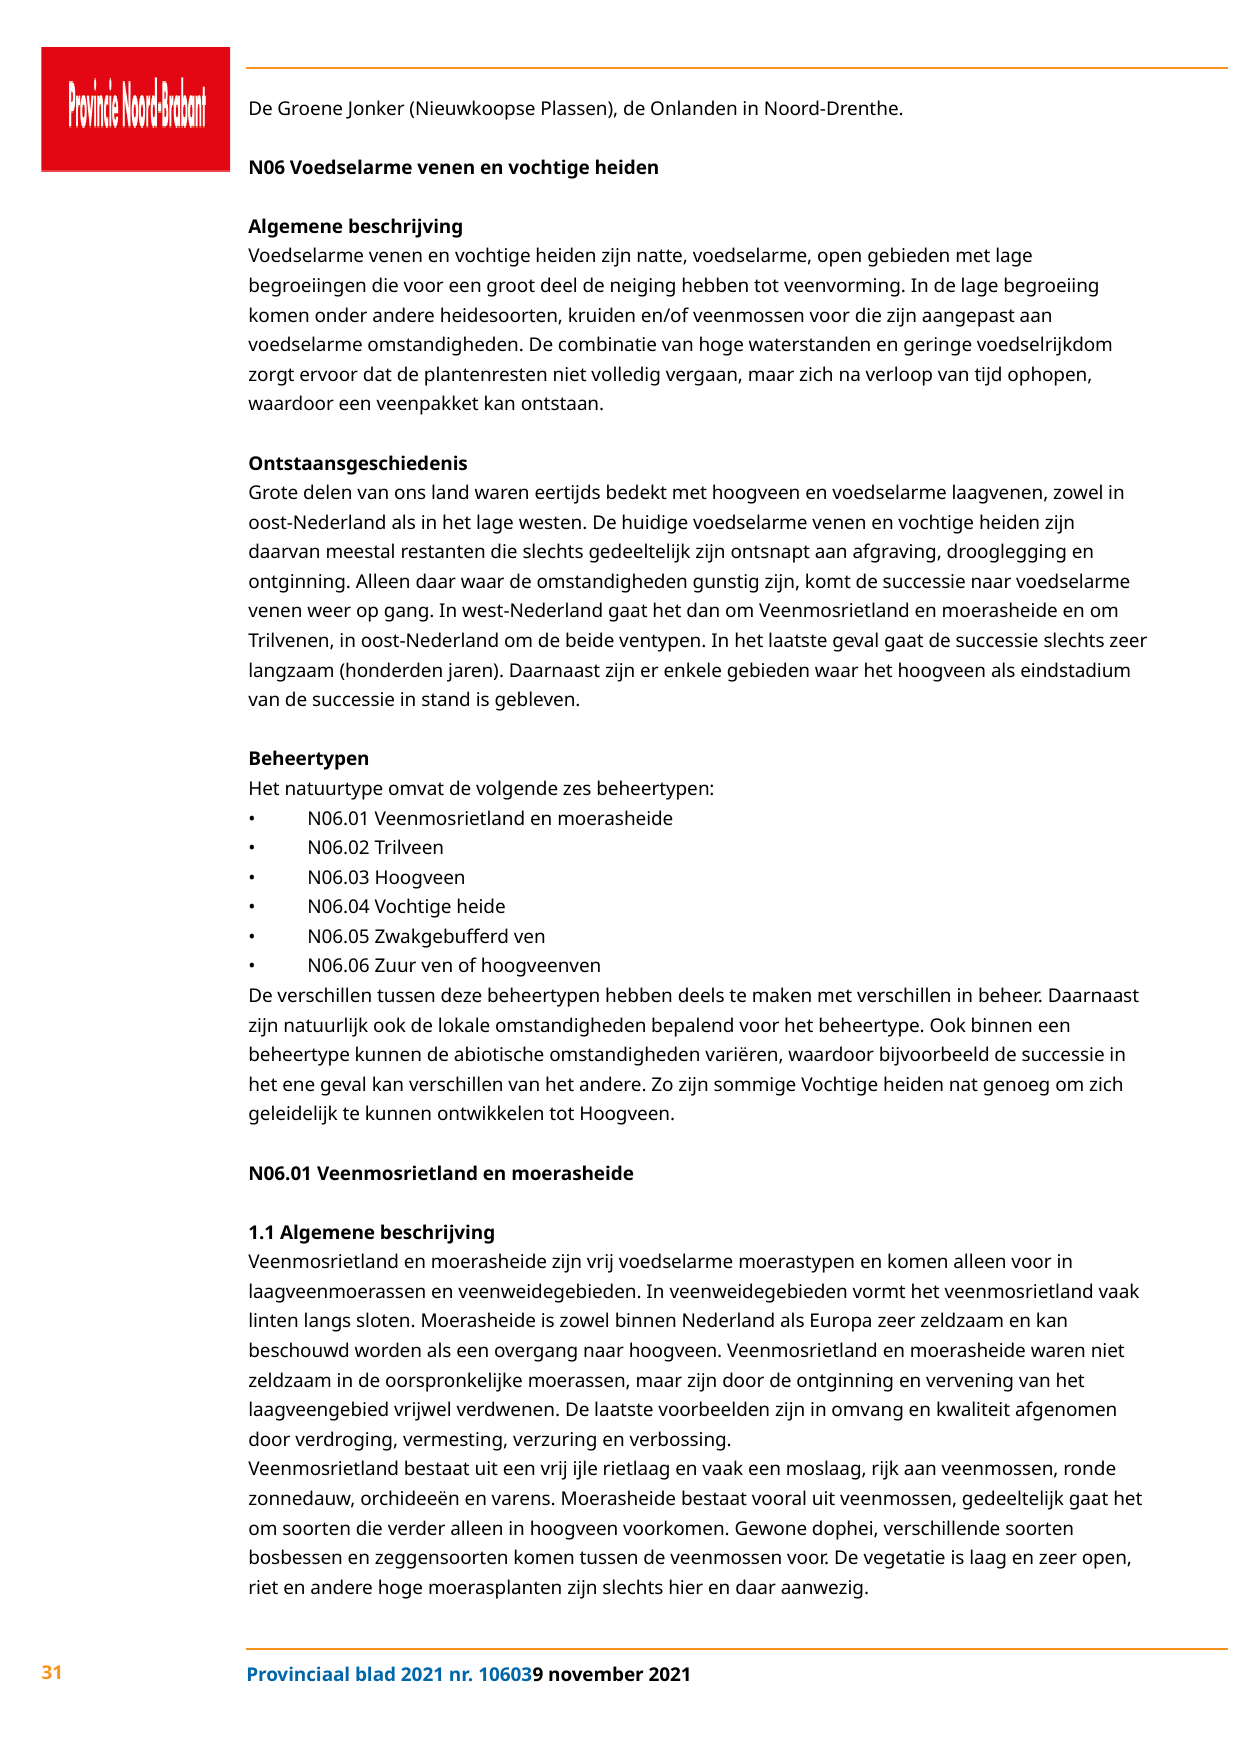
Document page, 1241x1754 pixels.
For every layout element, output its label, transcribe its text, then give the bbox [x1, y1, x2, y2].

list N06.02 Trilveen [248, 834, 1152, 860]
text 1.1 Algemene beschrijving [248, 1219, 1152, 1245]
list N06.04 Vochtige heide [248, 893, 1152, 919]
text De verschillen tussen deze beheertypen hebben deels te maken met verschillen in beheer. Daarnaast zijn natuurlijk ook de lokale omstandigheden bepalend voor het beheertype. Ook binnen een beheertype kunnen de abiotische omstandigheden variëren, waardoor bijvoorbeeld de successie in het ene geval kan verschillen van het andere. Zo zijn sommige Vochtige heiden nat genoeg om zich geleidelijk te kunnen ontwikkelen tot Hoogveen. [248, 982, 1152, 1126]
list N06.03 Hoogveen [248, 864, 1152, 890]
text Beheertypen [248, 746, 1152, 771]
list N06.05 Zwakgebufferd ven [248, 923, 1152, 949]
text Voedselarme venen en vochtige heiden zijn natte, voedselarme, open gebieden met lage begroeiingen die voor een groot deel de neiging hebben tot veenvorming. In de lage begroeiing komen onder andere heidesoorten, kruiden en/of veenmossen voor die zijn aangepast aan voedselarme omstandigheden. De combinatie van hoge waterstanden en geringe voedselrijkdom zorgt ervoor dat de plantenresten niet volledig vergaan, maar zich na verloop van tijd ophopen, waardoor een veenpakket kan ontstaan. [248, 243, 1152, 416]
text Veenmosrietland en moerasheide zijn vrij voedselarme moerastypen en komen alleen voor in laagveenmoerassen en veenweidegebieden. In veenweidegebieden vormt het veenmosrietland vaak linten langs sloten. Moerasheide is zowel binnen Nederland als Europa zeer zeldzaam en kan beschouwd worden als een overgang naar hoogveen. Veenmosrietland en moerasheide waren niet zeldzaam in de oorspronkelijke moerassen, maar zijn door de ontginning en vervening van het laagveengebied vrijwel verdwenen. De laatste voorbeelden zijn in omvang en kwaliteit afgenomen door verdroging, vermesting, verzuring en verbossing. [248, 1248, 1152, 1452]
text Algemene beschrijving [248, 213, 1152, 239]
list N06.01 Veenmosrietland en moerasheide [248, 805, 1152, 831]
picture [41, 47, 231, 172]
text N06.01 Veenmosrietland en moerasheide [248, 1160, 1152, 1186]
text De Groene Jonker (Nieuwkoopse Plassen), de Onlanden in Noord-Drenthe. [248, 95, 1152, 121]
list N06.06 Zuur ven of hoogveenven [248, 953, 1152, 978]
text N06 Voedselarme venen en vochtige heiden [248, 154, 1152, 180]
text Het natuurtype omvat de volgende zes beheertypen: [248, 775, 1152, 801]
text Ontstaansgeschiedenis [248, 450, 1152, 476]
text Veenmosrietland bestaat uit een vrij ijle rietlaag en vaak een moslaag, rijk aan veenmossen, ronde zonnedauw, orchideeën en varens. Moerasheide bestaat vooral uit veenmossen, gedeeltelijk gaat het om soorten die verder alleen in hoogveen voorkomen. Gewone dophei, verschillende soorten bosbessen en zeggensoorten komen tussen de veenmossen voor. De vegetatie is laag en zeer open, riet en andere hoge moerasplanten zijn slechts hier en daar aanwezig. [248, 1456, 1152, 1600]
text Grote delen van ons land waren eertijds bedekt met hoogveen en voedselarme laagvenen, zowel in oost-Nederland als in het lage westen. De huidige voedselarme venen en vochtige heiden zijn daarvan meestal restanten die slechts gedeeltelijk zijn ontsnapt aan afgraving, drooglegging en ontginning. Alleen daar waar de omstandigheden gunstig zijn, komt de successie naar voedselarme venen weer op gang. In west-Nederland gaat het dan om Veenmosrietland en moerasheide en om Trilvenen, in oost-Nederland om de beide ventypen. In het laatste geval gaat de successie slechts zeer langzaam (honderden jaren). Daarnaast zijn er enkele gebieden waar het hoogveen als eindstadium van de successie in stand is gebleven. [248, 479, 1152, 712]
